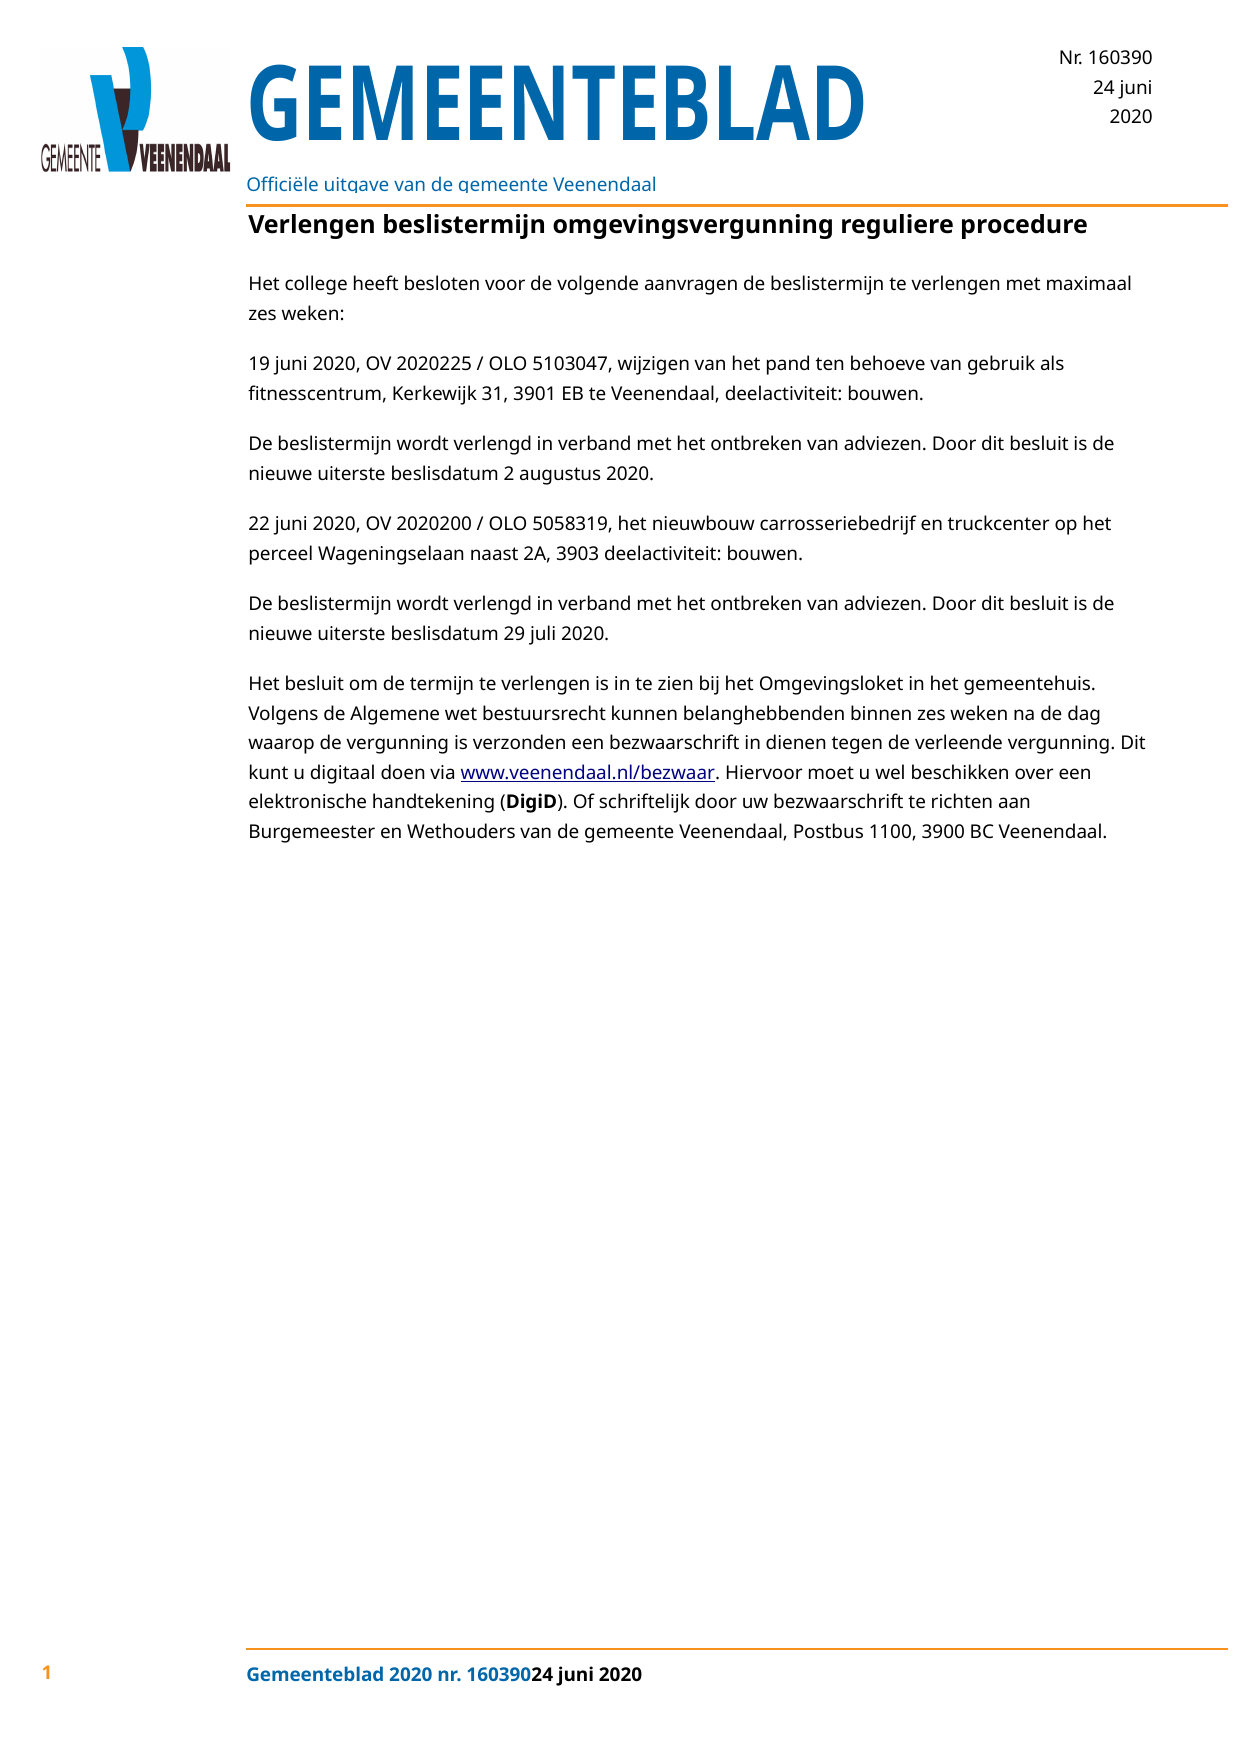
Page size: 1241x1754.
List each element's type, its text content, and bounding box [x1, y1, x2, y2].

text Het besluit om de termijn te verlengen is in te zien bij het Omgevingsloket in het gemeentehuis. Volgens de Algemene wet bestuursrecht kunnen belanghebbenden binnen zes weken na de dag waarop de vergunning is verzonden een bezwaarschrift in dienen tegen de verleende vergunning. Dit kunt u digitaal doen via www.veenendaal.nl/bezwaar. Hiervoor moet u wel beschikken over een elektronische handtekening (DigiD). Of schriftelijk door uw bezwaarschrift te richten aan Burgemeester en Wethouders van de gemeente Veenendaal, Postbus 1100, 3900 BC Veenendaal. [248, 670, 1152, 844]
text 19 juni 2020, OV 2020225 / OLO 5103047, wijzigen van het pand ten behoeve van gebruik als fitnesscentrum, Kerkewijk 31, 3901 EB te Veenendaal, deelactiviteit: bouwen. [248, 350, 1152, 406]
text De beslistermijn wordt verlengd in verband met het ontbreken van adviezen. Door dit besluit is de nieuwe uiterste beslisdatum 29 juli 2020. [248, 590, 1152, 646]
text Verlengen beslistermijn omgevingsvergunning reguliere procedure [248, 207, 1152, 241]
picture [123, 47, 231, 172]
text De beslistermijn wordt verlengd in verband met het ontbreken van adviezen. Door dit besluit is de nieuwe uiterste beslisdatum 2 augustus 2020. [248, 430, 1152, 486]
text Het college heeft besloten voor de volgende aanvragen de beslistermijn te verlengen met maximaal zes weken: [248, 270, 1152, 326]
text 22 juni 2020, OV 2020200 / OLO 5058319, het nieuwbouw carrosseriebedrijf en truckcenter op het perceel Wageningselaan naast 2A, 3903 deelactiviteit: bouwen. [248, 510, 1152, 566]
picture [41, 47, 130, 172]
